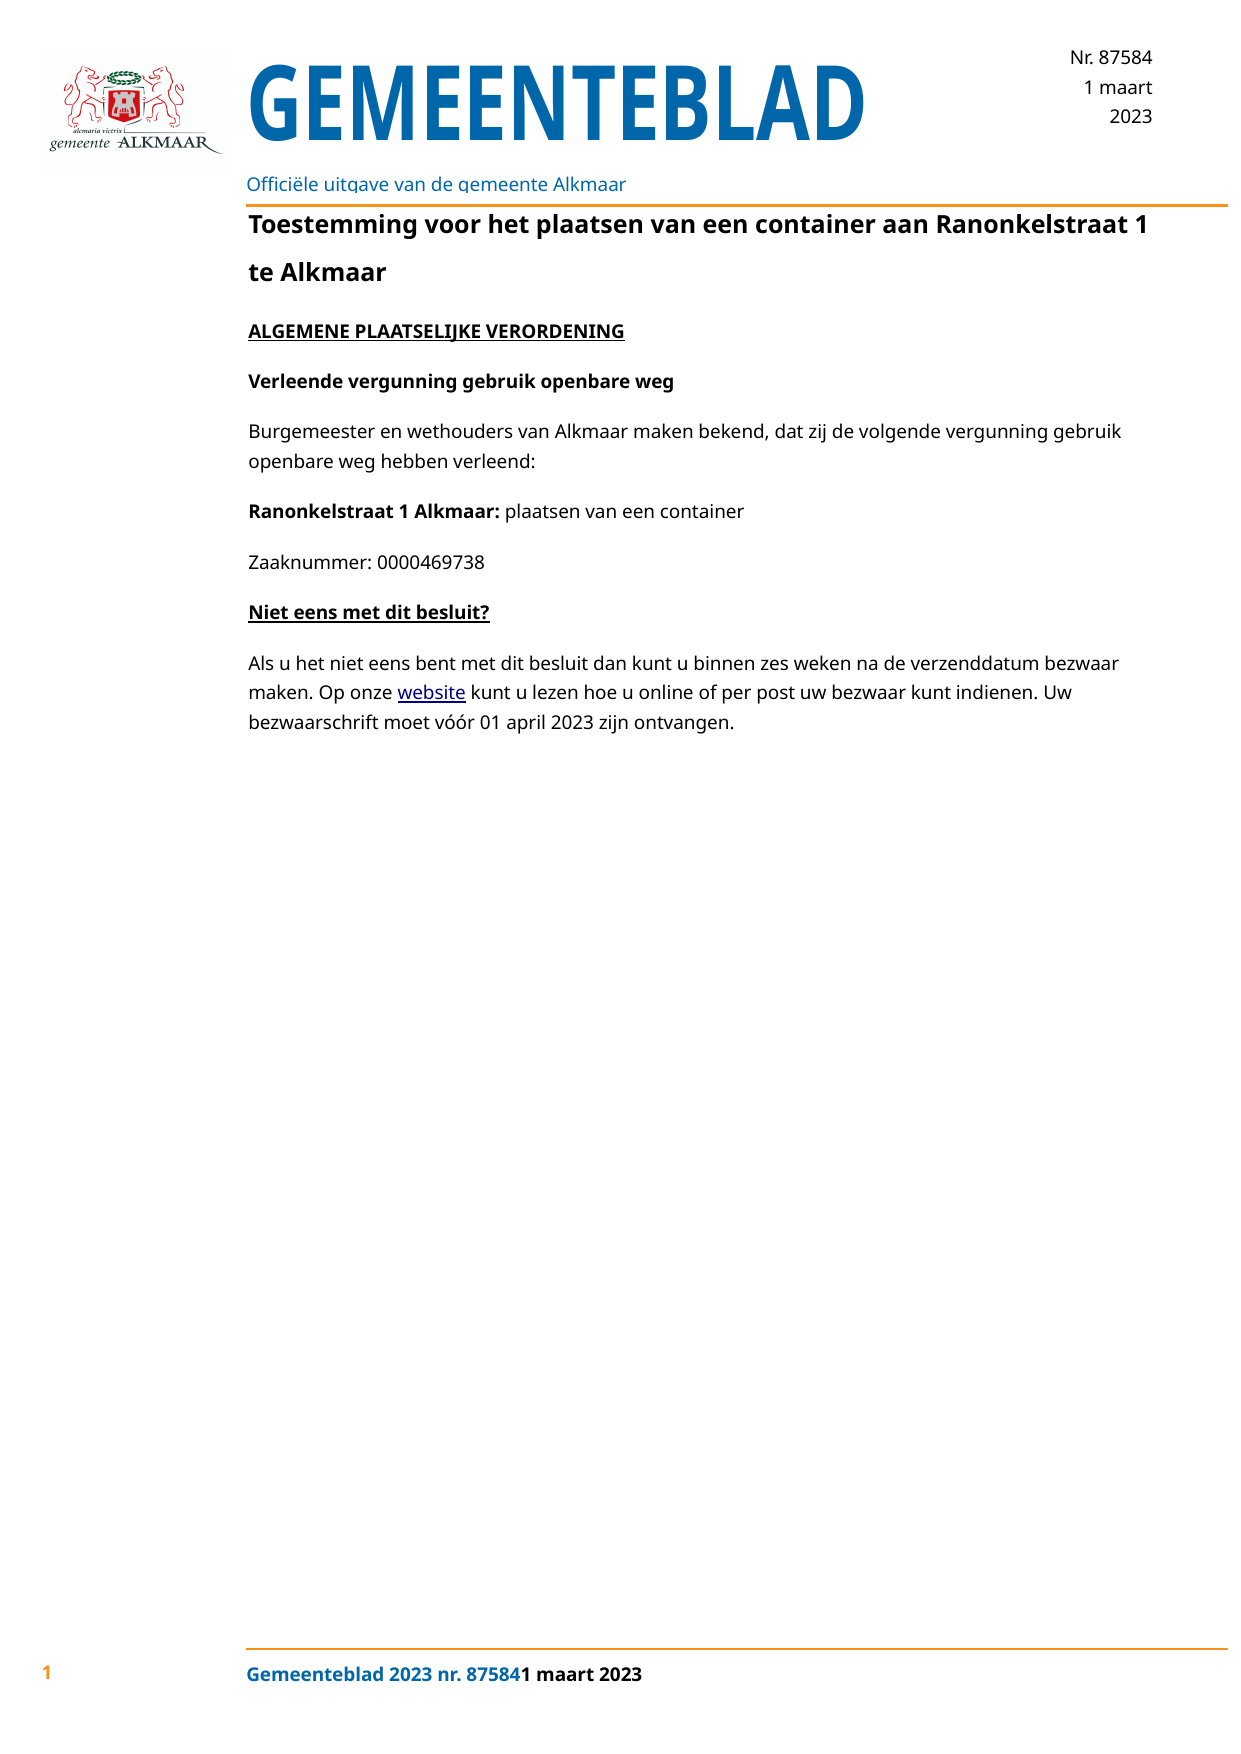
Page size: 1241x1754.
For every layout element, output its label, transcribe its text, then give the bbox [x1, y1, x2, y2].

text ALGEMENE PLAATSELIJKE VERORDENING [248, 318, 1152, 344]
picture [41, 47, 231, 172]
text Burgemeester en wethouders van Alkmaar maken bekend, dat zij de volgende vergunning gebruik openbare weg hebben verleend: [248, 419, 1152, 474]
text Toestemming voor het plaatsen van een container aan Ranonkelstraat 1 te Alkmaar [248, 207, 1152, 288]
text Niet eens met dit besluit? [248, 599, 1152, 625]
text Als u het niet eens bent met dit besluit dan kunt u binnen zes weken na de verzenddatum bezwaar maken. Op onze website kunt u lezen hoe u online of per post uw bezwaar kunt indienen. Uw bezwaarschrift moet vóór 01 april 2023 zijn ontvangen. [248, 650, 1152, 735]
text Verleende vergunning gebruik openbare weg [248, 368, 1152, 394]
text Zaaknummer: 0000469738 [248, 549, 1152, 575]
text Ranonkelstraat 1 Alkmaar: plaatsen van een container [248, 499, 1152, 524]
